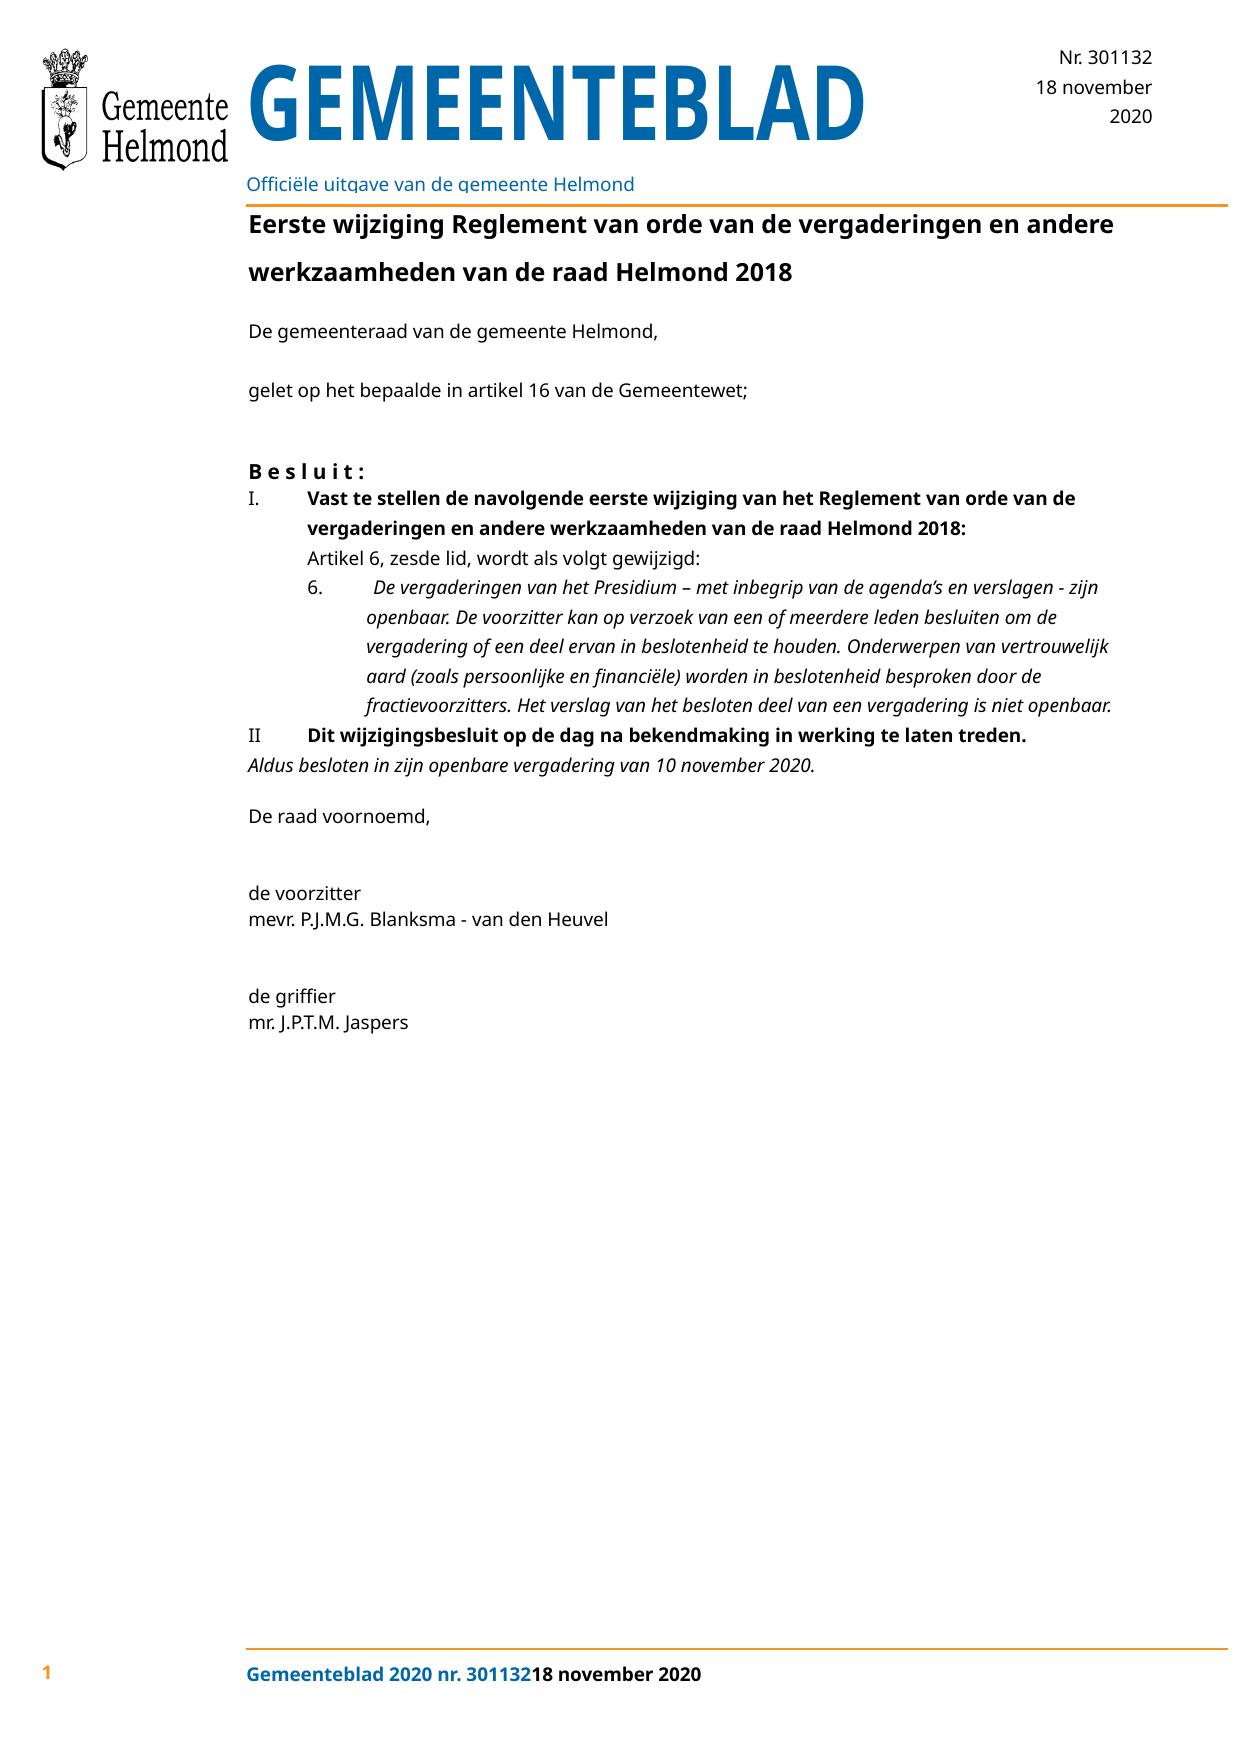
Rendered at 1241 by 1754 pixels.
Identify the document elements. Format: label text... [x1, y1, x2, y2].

text de voorzitter [248, 880, 1152, 906]
text mr. J.P.T.M. Jaspers [248, 1009, 1152, 1035]
text de griffier [248, 983, 1152, 1009]
text De raad voornoemd, [248, 803, 1152, 829]
text B e s l u i t : [248, 457, 1152, 486]
list De vergaderingen van het Presidium – met inbegrip van de agenda’s en verslagen - zijn openbaar. De voorzitter kan op verzoek van een of meerdere leden besluiten om de vergadering of een deel ervan in beslotenheid te houden. Onderwerpen van vertrouwelijk aard (zoals persoonlijke en financiële) worden in beslotenheid besproken door de fractievoorzitters. Het verslag van het besloten deel van een vergadering is niet openbaar. [307, 574, 1152, 718]
text gelet op het bepaalde in artikel 16 van de Gemeentewet; [248, 377, 1152, 403]
text mevr. P.J.M.G. Blanksma - van den Heuvel [248, 906, 1152, 932]
list Artikel 6, zesde lid, wordt als volgt gewijzigd: [248, 545, 1152, 570]
text De gemeenteraad van de gemeente Helmond, [248, 318, 1152, 344]
text Eerste wijziging Reglement van orde van de vergaderingen en andere werkzaamheden van de raad Helmond 2018 [248, 207, 1152, 288]
picture [41, 47, 231, 172]
list Dit wijzigingsbesluit op de dag na bekendmaking in werking te laten treden. [248, 722, 1152, 748]
list Vast te stellen de navolgende eerste wijziging van het Reglement van orde van de vergaderingen en andere werkzaamheden van de raad Helmond 2018: [248, 486, 1152, 541]
text Aldus besloten in zijn openbare vergadering van 10 november 2020. [248, 752, 1152, 777]
